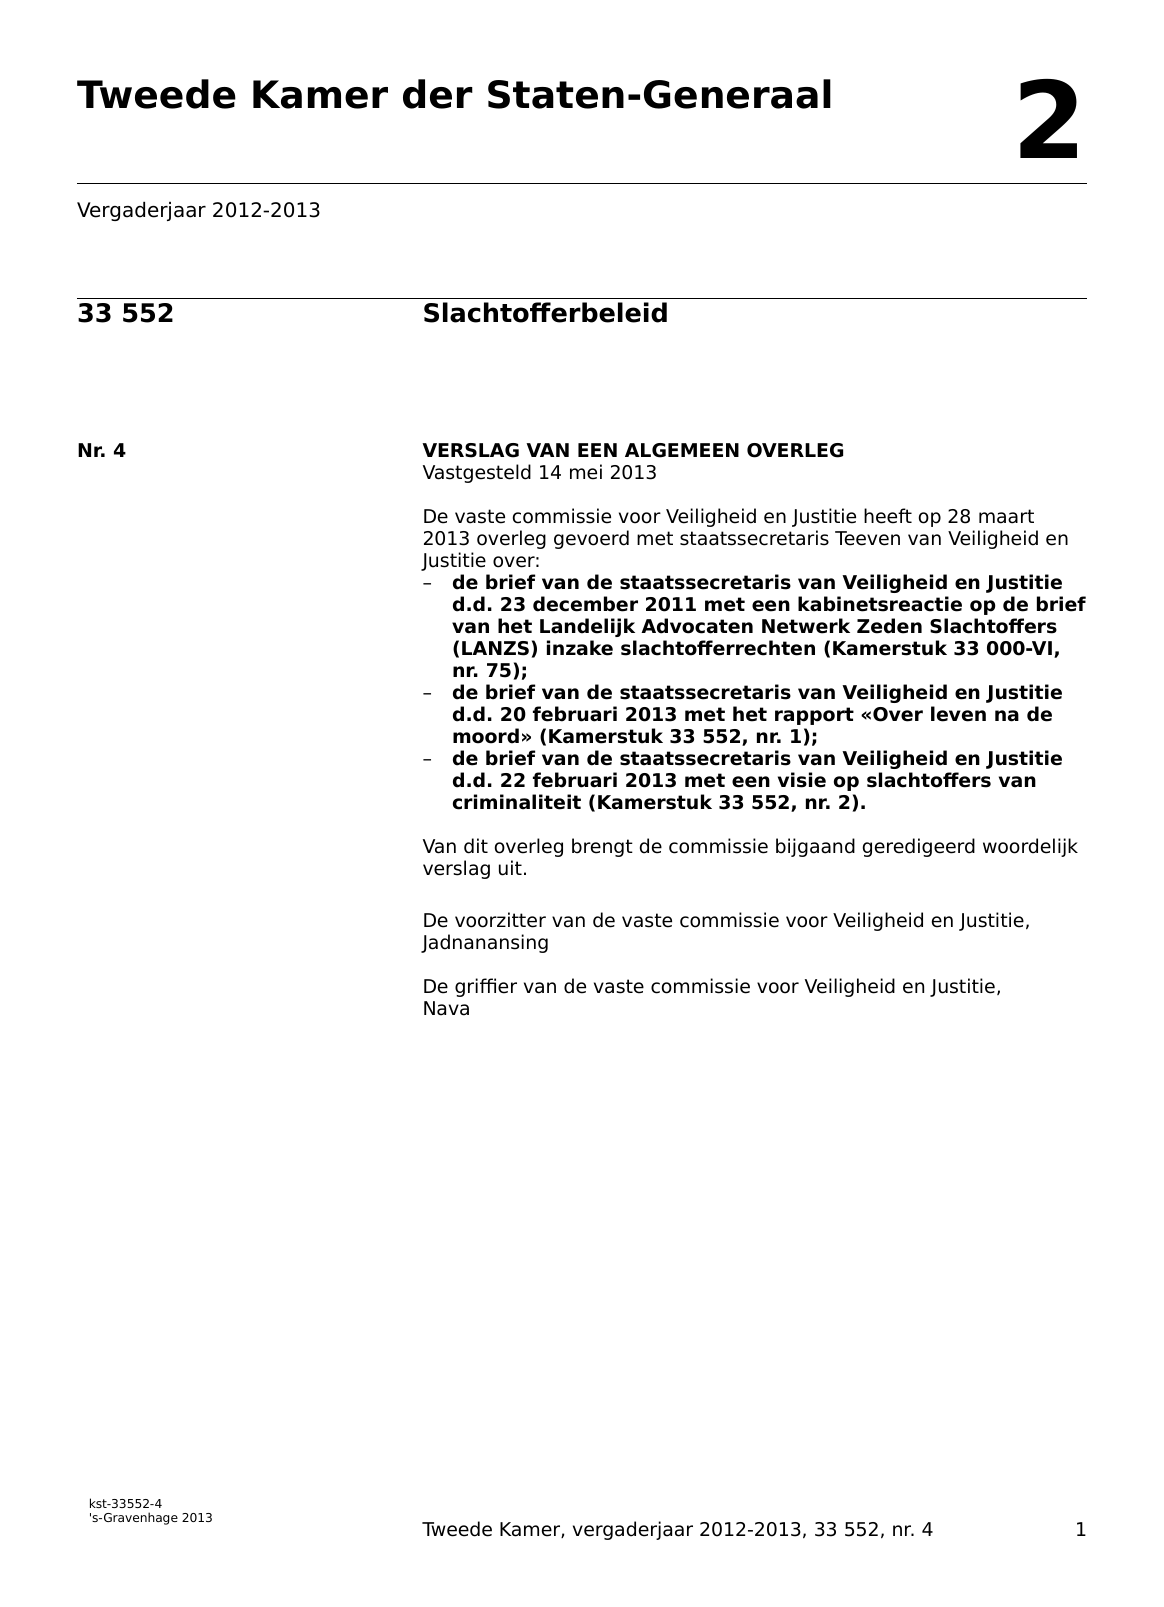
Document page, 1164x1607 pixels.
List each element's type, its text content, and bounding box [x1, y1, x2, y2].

text – de brief van de staatssecretaris van Veiligheid en Justitie d.d. 22 februari 2013 met een visie op slachtoffers van criminaliteit (Kamerstuk 33 552, nr. 2). [422, 748, 1087, 813]
table_header 2 [886, 59, 1087, 183]
text – de brief van de staatssecretaris van Veiligheid en Justitie d.d. 20 februari 2013 met het rapport «Over leven na de moord» (Kamerstuk 33 552, nr. 1); [422, 682, 1087, 748]
text De vaste commissie voor Veiligheid en Justitie heeft op 28 maart 2013 overleg gevoerd met staatssecretaris Teeven van Veiligheid en Justitie over: [422, 506, 1087, 572]
table_header Tweede Kamer der Staten-Generaal [77, 59, 886, 183]
text De griffier van de vaste commissie voor Veiligheid en Justitie, Nava [422, 976, 1087, 1020]
text 's-Gravenhage 2013 [88, 1511, 323, 1525]
text De voorzitter van de vaste commissie voor Veiligheid en Justitie, Jadnanansing [422, 910, 1087, 954]
text – de brief van de staatssecretaris van Veiligheid en Justitie d.d. 23 december 2011 met een kabinetsreactie op de brief van het Landelijk Advocaten Netwerk Zeden Slachtoffers (LANZS) inzake slachtofferrechten (Kamerstuk 33 000-VI, nr. 75); [422, 572, 1087, 682]
text Vastgesteld 14 mei 2013 [422, 462, 1087, 484]
text Van dit overleg brengt de commissie bijgaand geredigeerd woordelijk verslag uit. [422, 836, 1087, 880]
subtitle 33 552 Slachtofferbeleid [77, 299, 1087, 329]
table_cell Vergaderjaar 2012-2013 [77, 184, 1087, 298]
subtitle Nr. 4 VERSLAG VAN EEN ALGEMEEN OVERLEG [77, 440, 1087, 462]
text kst-33552-4 [88, 1497, 323, 1511]
